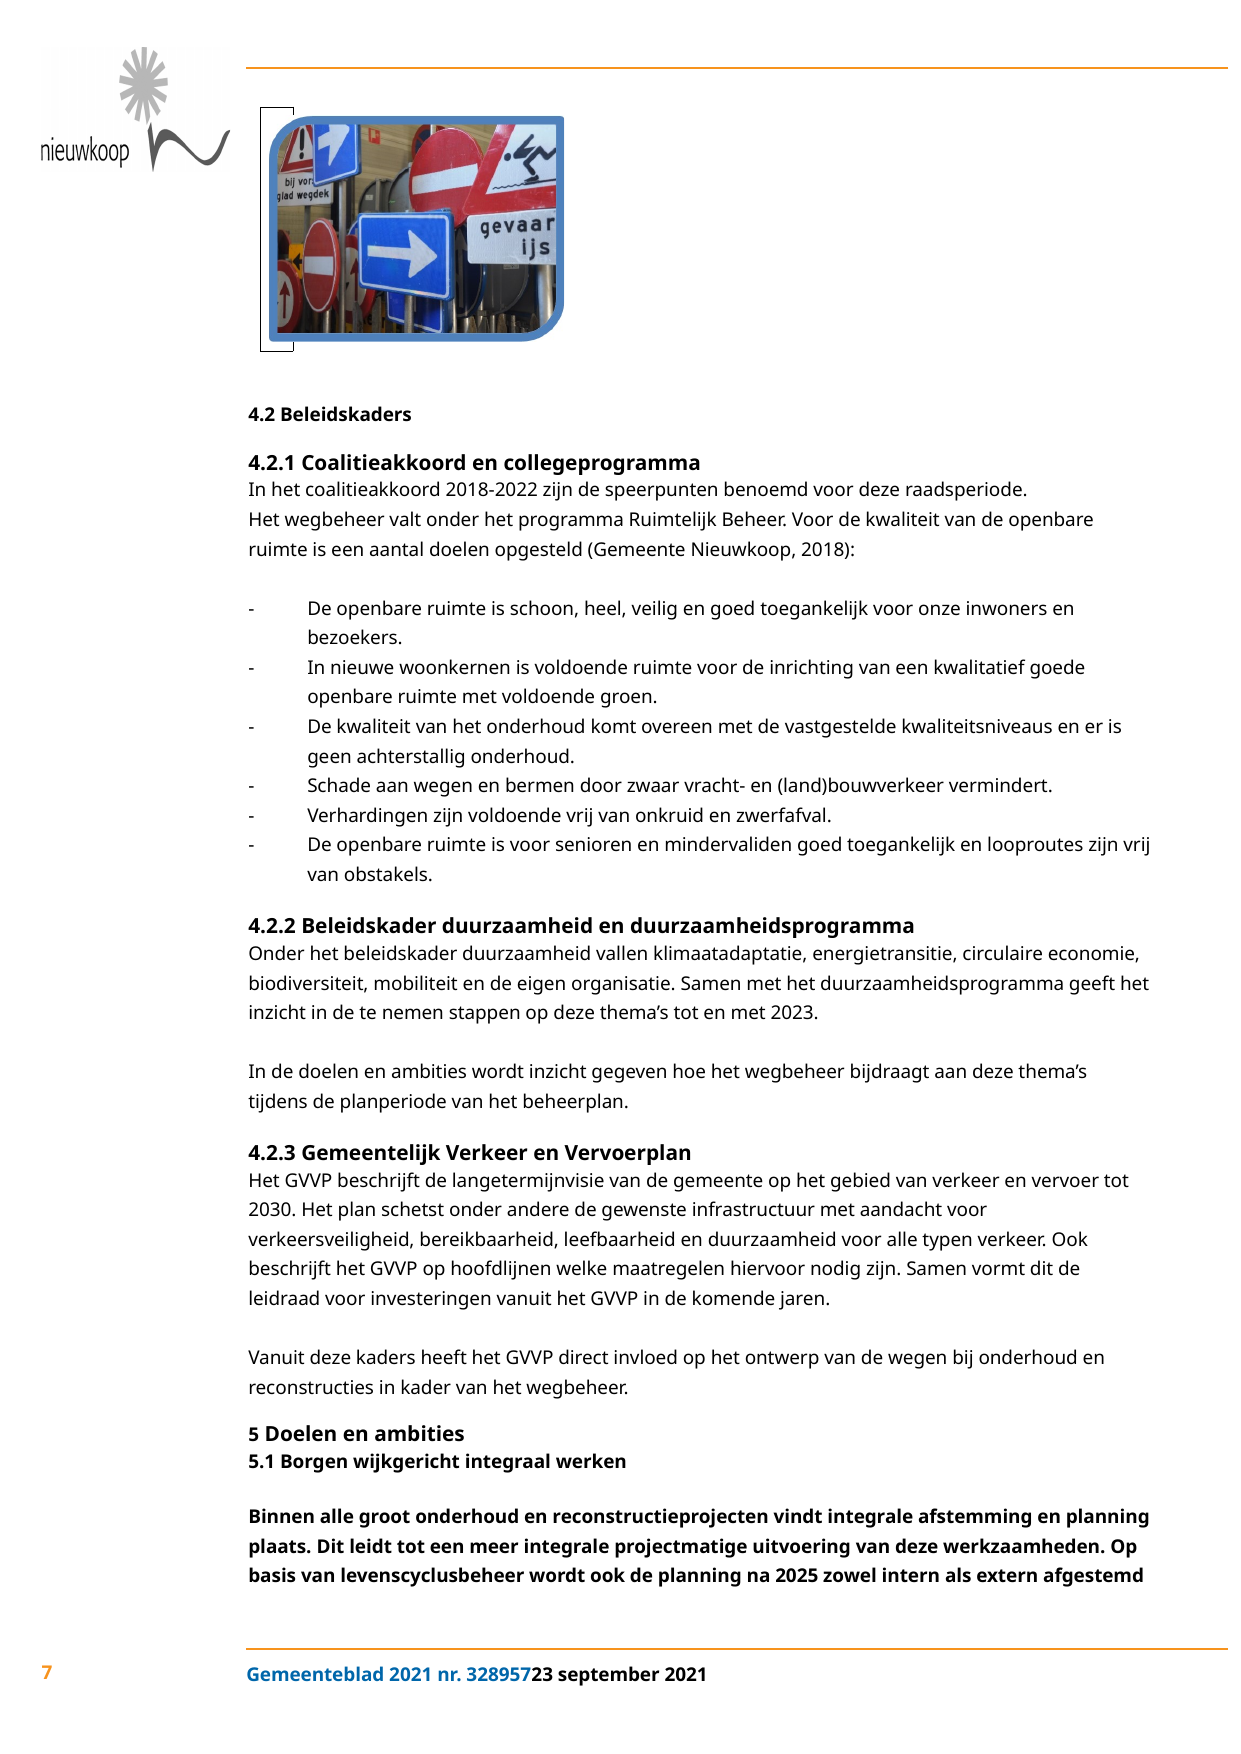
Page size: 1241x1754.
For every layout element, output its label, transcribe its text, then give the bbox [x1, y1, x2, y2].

list Schade aan wegen en bermen door zwaar vracht- en (land)bouwverkeer vermindert. [248, 772, 1152, 798]
text Vanuit deze kaders heeft het GVVP direct invloed op het ontwerp van de wegen bij onderhoud en reconstructies in kader van het wegbeheer. [248, 1344, 1152, 1400]
text Het wegbeheer valt onder het programma Ruimtelijk Beheer. Voor de kwaliteit van de openbare ruimte is een aantal doelen opgesteld (Gemeente Nieuwkoop, 2018): [248, 506, 1152, 562]
picture [268, 115, 565, 342]
text Onder het beleidskader duurzaamheid vallen klimaatadaptatie, energietransitie, circulaire economie, biodiversiteit, mobiliteit en de eigen organisatie. Samen met het duurzaamheidsprogramma geeft het inzicht in de te nemen stappen op deze thema’s tot en met 2023. [248, 940, 1152, 1025]
text 5 Doelen en ambities [248, 1419, 1152, 1448]
text Het GVVP beschrijft de langetermijnvisie van de gemeente op het gebied van verkeer en vervoer tot 2030. Het plan schetst onder andere de gewenste infrastructuur met aandacht voor verkeersveiligheid, bereikbaarheid, leefbaarheid en duurzaamheid voor alle typen verkeer. Ook beschrijft het GVVP op hoofdlijnen welke maatregelen hiervoor nodig zijn. Samen vormt dit de leidraad voor investeringen vanuit het GVVP in de komende jaren. [248, 1167, 1152, 1311]
picture [41, 47, 231, 172]
text 4.2 Beleidskaders [248, 402, 1152, 427]
table_header Binnen alle groot onderhoud en reconstructieprojecten vindt integrale afstemming en planning plaats. Dit leidt tot een meer integrale projectmatige uitvoering van deze werkzaamheden. Op basis van levenscyclusbeheer wordt ook de planning na 2025 zowel intern als extern afgestemd [248, 1504, 1152, 1588]
text 4.2.2 Beleidskader duurzaamheid en duurzaamheidsprogramma [248, 912, 1152, 940]
text In de doelen en ambities wordt inzicht gegeven hoe het wegbeheer bijdraagt aan deze thema’s tijdens de planperiode van het beheerplan. [248, 1058, 1152, 1114]
list De kwaliteit van het onderhoud komt overeen met de vastgestelde kwaliteitsniveaus en er is geen achterstallig onderhoud. [248, 713, 1152, 769]
text 4.2.1 Coalitieakkoord en collegeprogramma [248, 448, 1152, 477]
text In het coalitieakkoord 2018-2022 zijn de speerpunten benoemd voor deze raadsperiode. [248, 477, 1152, 502]
list De openbare ruimte is voor senioren en mindervaliden goed toegankelijk en looproutes zijn vrij van obstakels. [248, 832, 1152, 887]
list In nieuwe woonkernen is voldoende ruimte voor de inrichting van een kwalitatief goede openbare ruimte met voldoende groen. [248, 654, 1152, 709]
list De openbare ruimte is schoon, heel, veilig en goed toegankelijk voor onze inwoners en bezoekers. [248, 595, 1152, 650]
list Verhardingen zijn voldoende vrij van onkruid en zwerfafval. [248, 802, 1152, 828]
text 5.1 Borgen wijkgericht integraal werken [248, 1448, 1152, 1474]
text 4.2.3 Gemeentelijk Verkeer en Vervoerplan [248, 1138, 1152, 1167]
